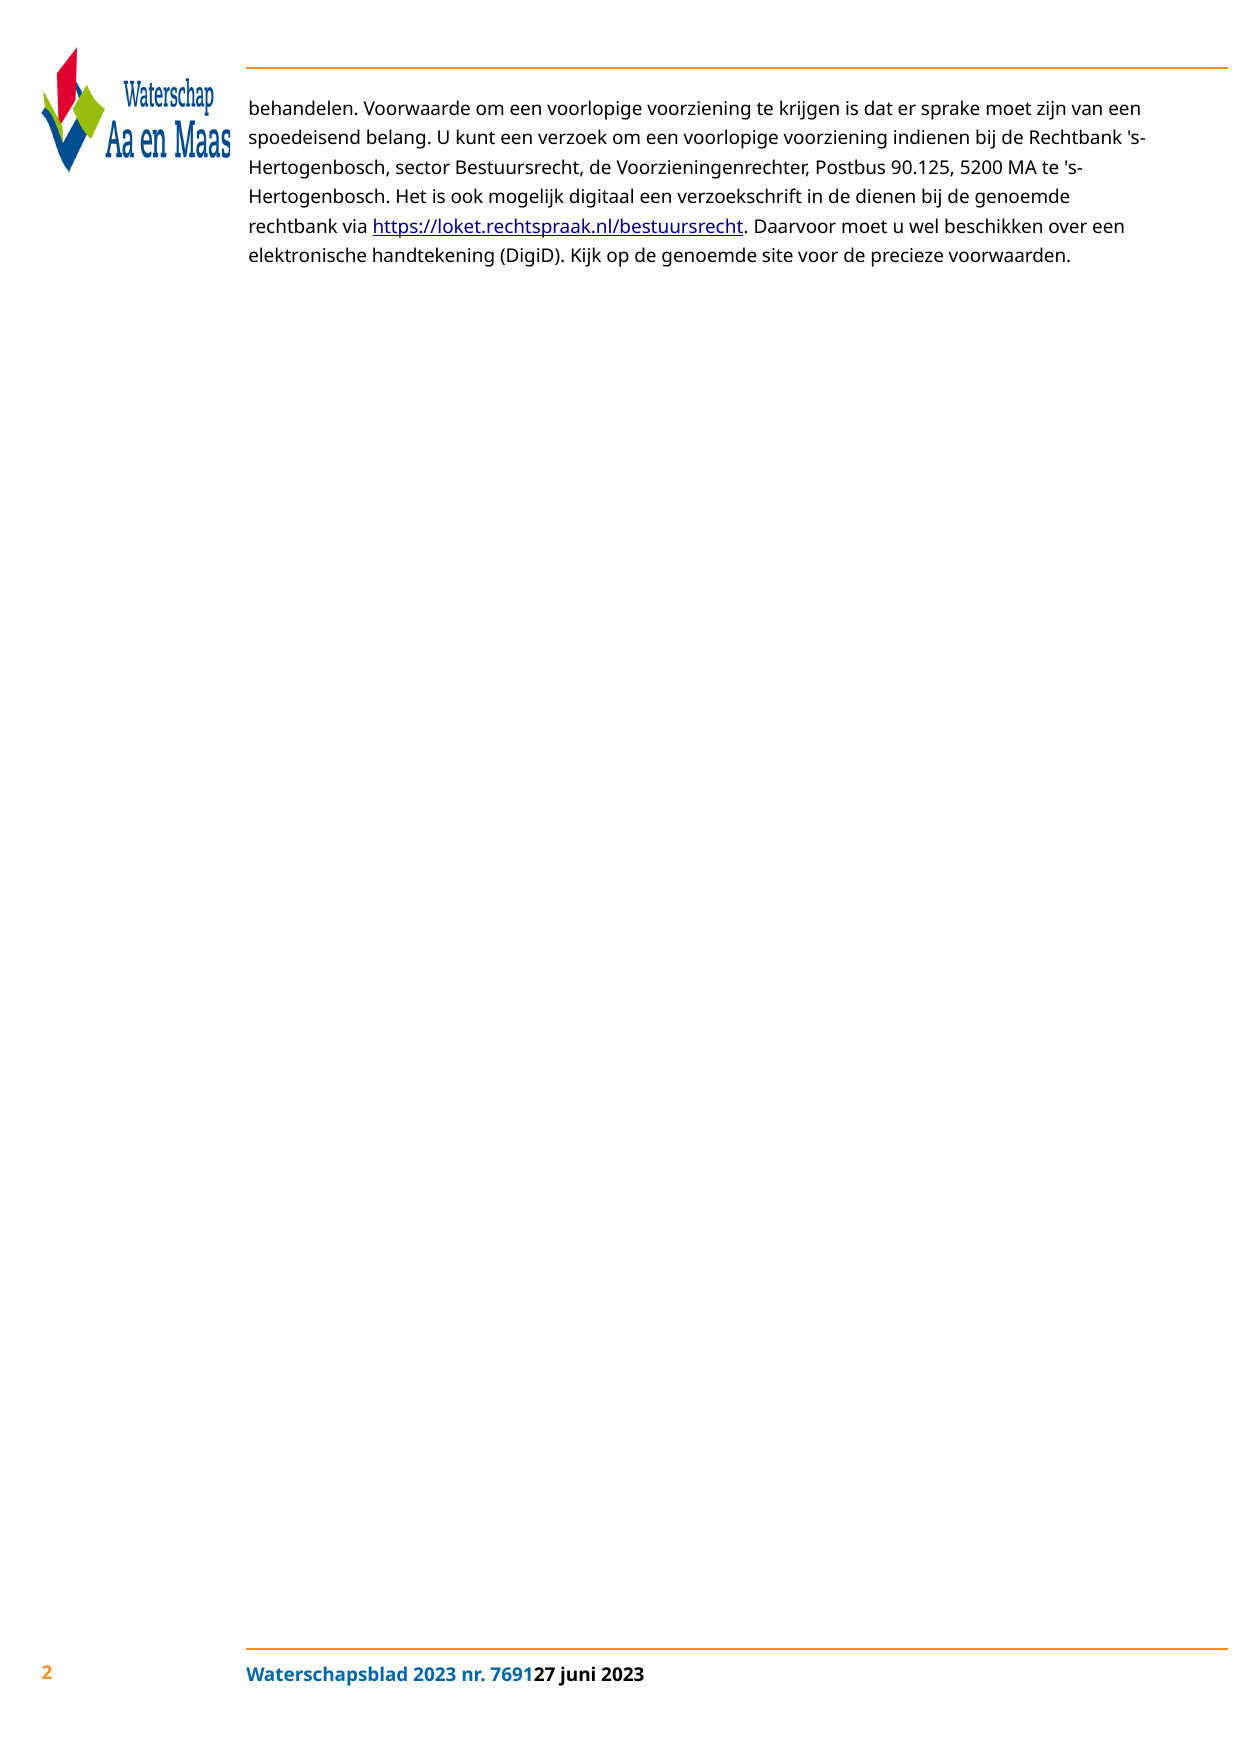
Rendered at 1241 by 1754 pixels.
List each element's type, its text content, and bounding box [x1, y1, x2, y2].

picture [41, 47, 231, 172]
text behandelen. Voorwaarde om een voorlopige voorziening te krijgen is dat er sprake moet zijn van een spoedeisend belang. U kunt een verzoek om een voorlopige voorziening indienen bij de Rechtbank 's-Hertogenbosch, sector Bestuursrecht, de Voorzieningenrechter, Postbus 90.125, 5200 MA te 's-Hertogenbosch. Het is ook mogelijk digitaal een verzoekschrift in de dienen bij de genoemde rechtbank via https://loket.rechtspraak.nl/bestuursrecht. Daarvoor moet u wel beschikken over een elektronische handtekening (DigiD). Kijk op de genoemde site voor de precieze voorwaarden. [248, 95, 1152, 268]
